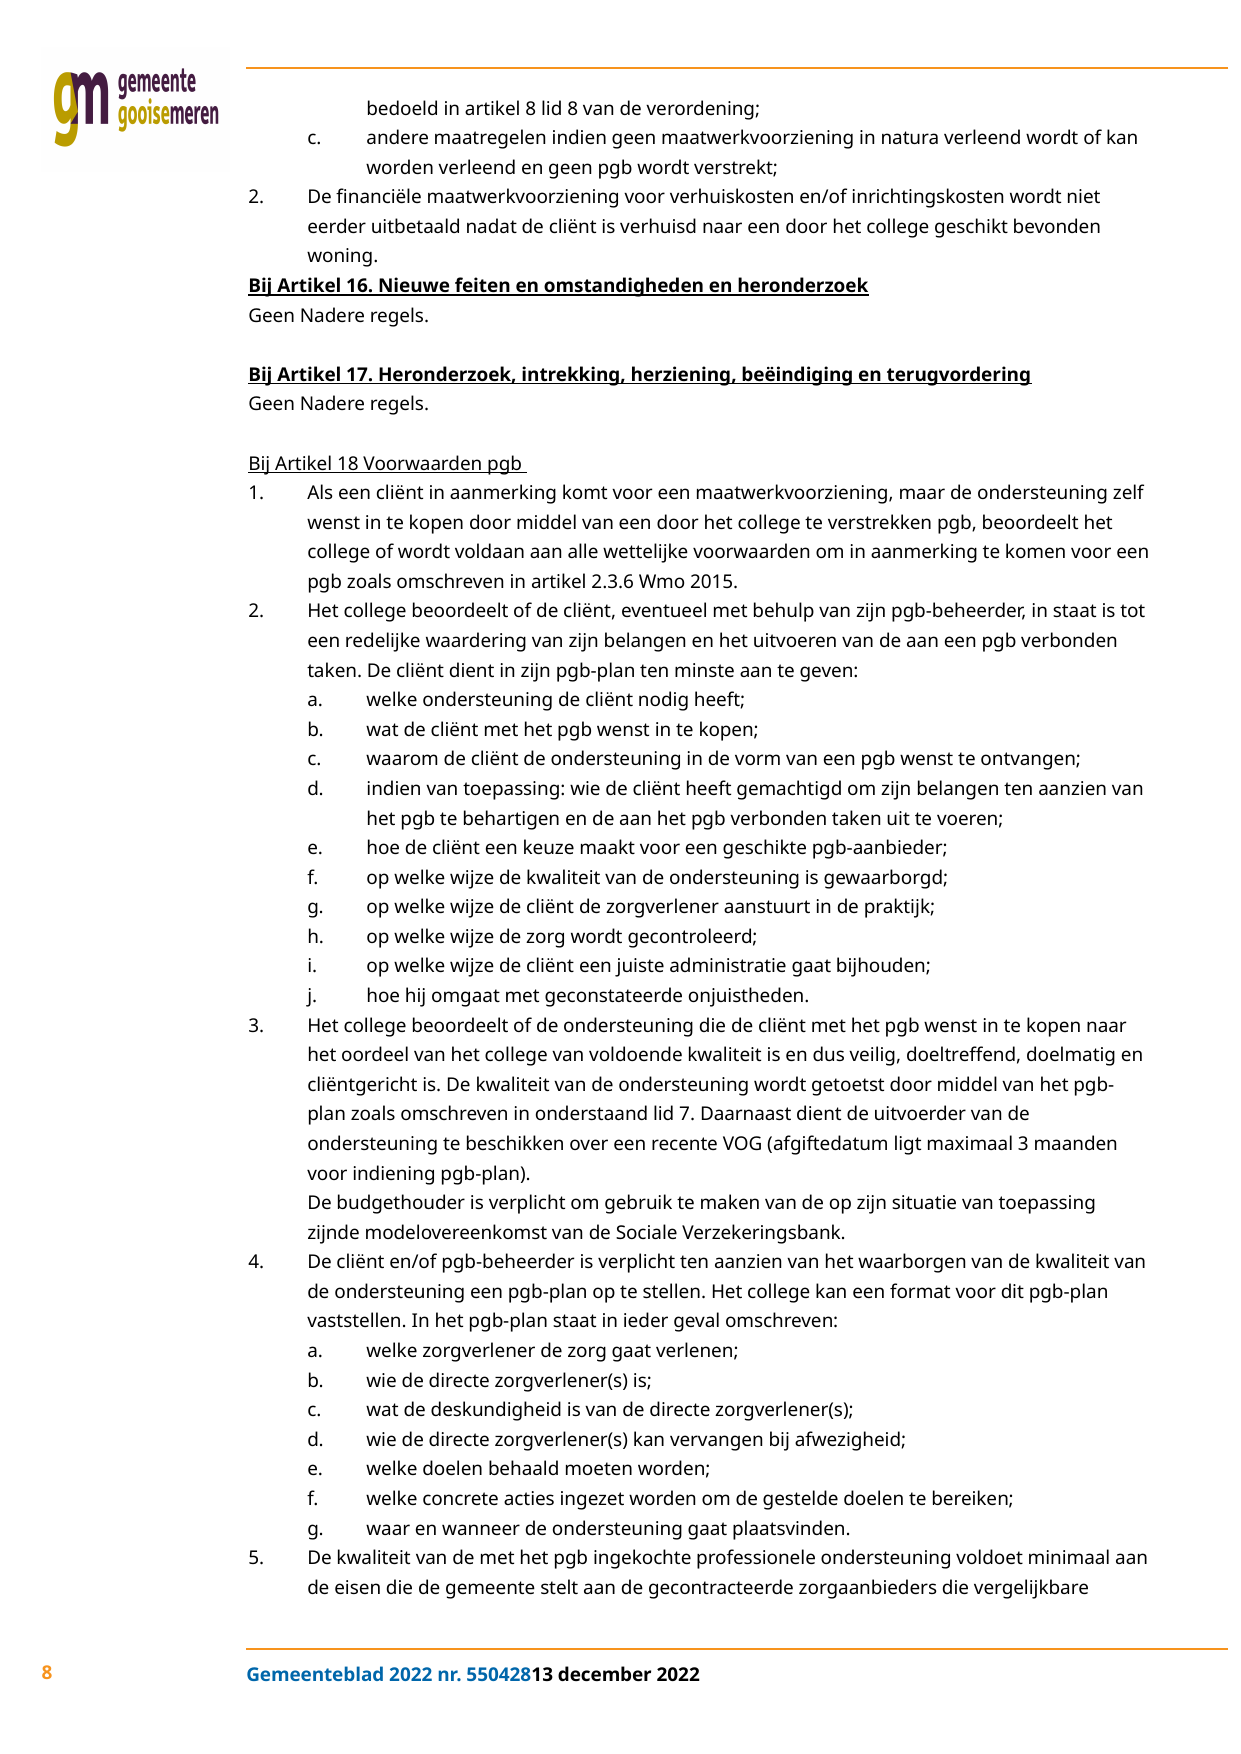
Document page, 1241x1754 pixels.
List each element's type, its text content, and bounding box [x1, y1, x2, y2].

list op welke wijze de zorg wordt gecontroleerd; [307, 923, 1152, 949]
list wat de deskundigheid is van de directe zorgverlener(s); [307, 1396, 1152, 1422]
list bedoeld in artikel 8 lid 8 van de verordening; [307, 95, 1152, 121]
text Geen Nadere regels. [248, 302, 1152, 328]
list welke concrete acties ingezet worden om de gestelde doelen te bereiken; [307, 1485, 1152, 1511]
list De cliënt en/of pgb-beheerder is verplicht ten aanzien van het waarborgen van de kwaliteit van de ondersteuning een pgb-plan op te stellen. Het college kan een format voor dit pgb-plan vaststellen. In het pgb-plan staat in ieder geval omschreven: [248, 1248, 1152, 1333]
list De budgethouder is verplicht om gebruik te maken van de op zijn situatie van toepassing zijnde modelovereenkomst van de Sociale Verzekeringsbank. [248, 1189, 1152, 1245]
list hoe de cliënt een keuze maakt voor een geschikte pgb-aanbieder; [307, 834, 1152, 860]
list waarom de cliënt de ondersteuning in de vorm van een pgb wenst te ontvangen; [307, 746, 1152, 771]
list wat de cliënt met het pgb wenst in te kopen; [307, 716, 1152, 742]
list welke doelen behaald moeten worden; [307, 1456, 1152, 1481]
list op welke wijze de kwaliteit van de ondersteuning is gewaarborgd; [307, 864, 1152, 890]
list andere maatregelen indien geen maatwerkvoorziening in natura verleend wordt of kan worden verleend en geen pgb wordt verstrekt; [307, 124, 1152, 180]
list welke zorgverlener de zorg gaat verlenen; [307, 1337, 1152, 1363]
text Bij Artikel 18 Voorwaarden pgb [248, 450, 1152, 476]
list welke ondersteuning de cliënt nodig heeft; [307, 686, 1152, 712]
list Als een cliënt in aanmerking komt voor een maatwerkvoorziening, maar de ondersteuning zelf wenst in te kopen door middel van een door het college te verstrekken pgb, beoordeelt het college of wordt voldaan aan alle wettelijke voorwaarden om in aanmerking te komen voor een pgb zoals omschreven in artikel 2.3.6 Wmo 2015. [248, 479, 1152, 594]
list wie de directe zorgverlener(s) kan vervangen bij afwezigheid; [307, 1426, 1152, 1452]
picture [41, 47, 231, 172]
list hoe hij omgaat met geconstateerde onjuistheden. [307, 982, 1152, 1008]
text Bij Artikel 17. Heronderzoek, intrekking, herziening, beëindiging en terugvordering [248, 361, 1152, 387]
list waar en wanneer de ondersteuning gaat plaatsvinden. [307, 1515, 1152, 1541]
list indien van toepassing: wie de cliënt heeft gemachtigd om zijn belangen ten aanzien van het pgb te behartigen en de aan het pgb verbonden taken uit te voeren; [307, 775, 1152, 831]
list De kwaliteit van de met het pgb ingekochte professionele ondersteuning voldoet minimaal aan de eisen die de gemeente stelt aan de gecontracteerde zorgaanbieders die vergelijkbare [248, 1544, 1152, 1600]
list Het college beoordeelt of de cliënt, eventueel met behulp van zijn pgb-beheerder, in staat is tot een redelijke waardering van zijn belangen en het uitvoeren van de aan een pgb verbonden taken. De cliënt dient in zijn pgb-plan ten minste aan te geven: [248, 598, 1152, 683]
text Bij Artikel 16. Nieuwe feiten en omstandigheden en heronderzoek [248, 272, 1152, 298]
list De financiële maatwerkvoorziening voor verhuiskosten en/of inrichtingskosten wordt niet eerder uitbetaald nadat de cliënt is verhuisd naar een door het college geschikt bevonden woning. [248, 183, 1152, 268]
list op welke wijze de cliënt de zorgverlener aanstuurt in de praktijk; [307, 893, 1152, 919]
list wie de directe zorgverlener(s) is; [307, 1367, 1152, 1393]
text Geen Nadere regels. [248, 391, 1152, 416]
list op welke wijze de cliënt een juiste administratie gaat bijhouden; [307, 953, 1152, 978]
list Het college beoordeelt of de ondersteuning die de cliënt met het pgb wenst in te kopen naar het oordeel van het college van voldoende kwaliteit is en dus veilig, doeltreffend, doelmatig en cliëntgericht is. De kwaliteit van de ondersteuning wordt getoetst door middel van het pgb-plan zoals omschreven in onderstaand lid 7. Daarnaast dient de uitvoerder van de ondersteuning te beschikken over een recente VOG (afgiftedatum ligt maximaal 3 maanden voor indiening pgb-plan). [248, 1012, 1152, 1186]
